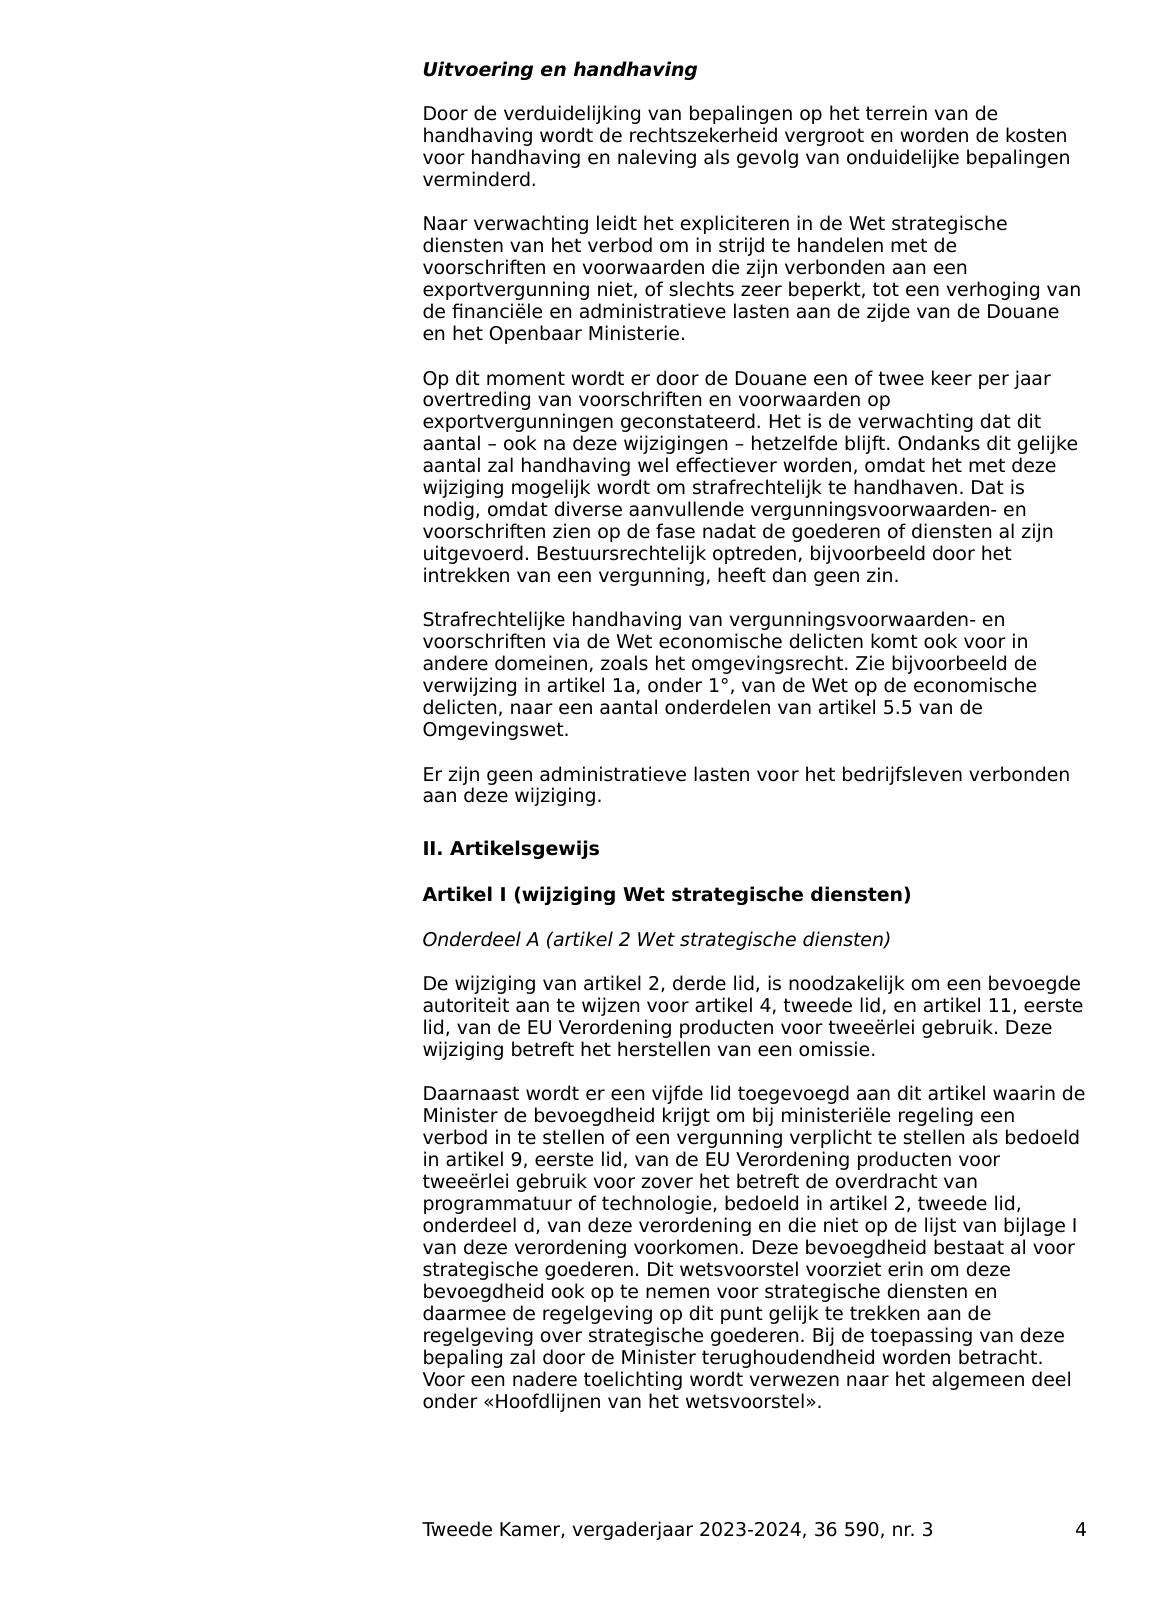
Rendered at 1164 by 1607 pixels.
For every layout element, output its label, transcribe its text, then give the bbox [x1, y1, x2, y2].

text Strafrechtelijke handhaving van vergunningsvoorwaarden- en voorschriften via de Wet economische delicten komt ook voor in andere domeinen, zoals het omgevingsrecht. Zie bijvoorbeeld de verwijzing in artikel 1a, onder 1°, van de Wet op de economische delicten, naar een aantal onderdelen van artikel 5.5 van de Omgevingswet. [422, 609, 1087, 741]
text Daarnaast wordt er een vijfde lid toegevoegd aan dit artikel waarin de Minister de bevoegdheid krijgt om bij ministeriële regeling een verbod in te stellen of een vergunning verplicht te stellen als bedoeld in artikel 9, eerste lid, van de EU Verordening producten voor tweeërlei gebruik voor zover het betreft de overdracht van programmatuur of technologie, bedoeld in artikel 2, tweede lid, onderdeel d, van deze verordening en die niet op de lijst van bijlage I van deze verordening voorkomen. Deze bevoegdheid bestaat al voor strategische goederen. Dit wetsvoorstel voorziet erin om deze bevoegdheid ook op te nemen voor strategische diensten en daarmee de regelgeving op dit punt gelijk te trekken aan de regelgeving over strategische goederen. Bij de toepassing van deze bepaling zal door de Minister terughoudendheid worden betracht. Voor een nadere toelichting wordt verwezen naar het algemeen deel onder «Hoofdlijnen van het wetsvoorstel». [422, 1083, 1087, 1412]
subtitle Onderdeel A (artikel 2 Wet strategische diensten) [422, 928, 1087, 951]
subtitle II. Artikelsgewijs [422, 837, 1087, 859]
text Naar verwachting leidt het expliciteren in de Wet strategische diensten van het verbod om in strijd te handelen met de voorschriften en voorwaarden die zijn verbonden aan een exportvergunning niet, of slechts zeer beperkt, tot een verhoging van de financiële en administratieve lasten aan de zijde van de Douane en het Openbaar Ministerie. [422, 213, 1087, 345]
subtitle Artikel I (wijziging Wet strategische diensten) [422, 884, 1087, 906]
text Er zijn geen administratieve lasten voor het bedrijfsleven verbonden aan deze wijziging. [422, 763, 1087, 807]
text Op dit moment wordt er door de Douane een of twee keer per jaar overtreding van voorschriften en voorwaarden op exportvergunningen geconstateerd. Het is de verwachting dat dit aantal – ook na deze wijzigingen – hetzelfde blijft. Ondanks dit gelijke aantal zal handhaving wel effectiever worden, omdat het met deze wijziging mogelijk wordt om strafrechtelijk te handhaven. Dat is nodig, omdat diverse aanvullende vergunningsvoorwaarden- en voorschriften zien op de fase nadat de goederen of diensten al zijn uitgevoerd. Bestuursrechtelijk optreden, bijvoorbeeld door het intrekken van een vergunning, heeft dan geen zin. [422, 367, 1087, 587]
text De wijziging van artikel 2, derde lid, is noodzakelijk om een bevoegde autoriteit aan te wijzen voor artikel 4, tweede lid, en artikel 11, eerste lid, van de EU Verordening producten voor tweeërlei gebruik. Deze wijziging betreft het herstellen van een omissie. [422, 973, 1087, 1061]
subtitle Uitvoering en handhaving [422, 59, 1087, 81]
text Door de verduidelijking van bepalingen op het terrein van de handhaving wordt de rechtszekerheid vergroot en worden de kosten voor handhaving en naleving als gevolg van onduidelijke bepalingen verminderd. [422, 103, 1087, 191]
